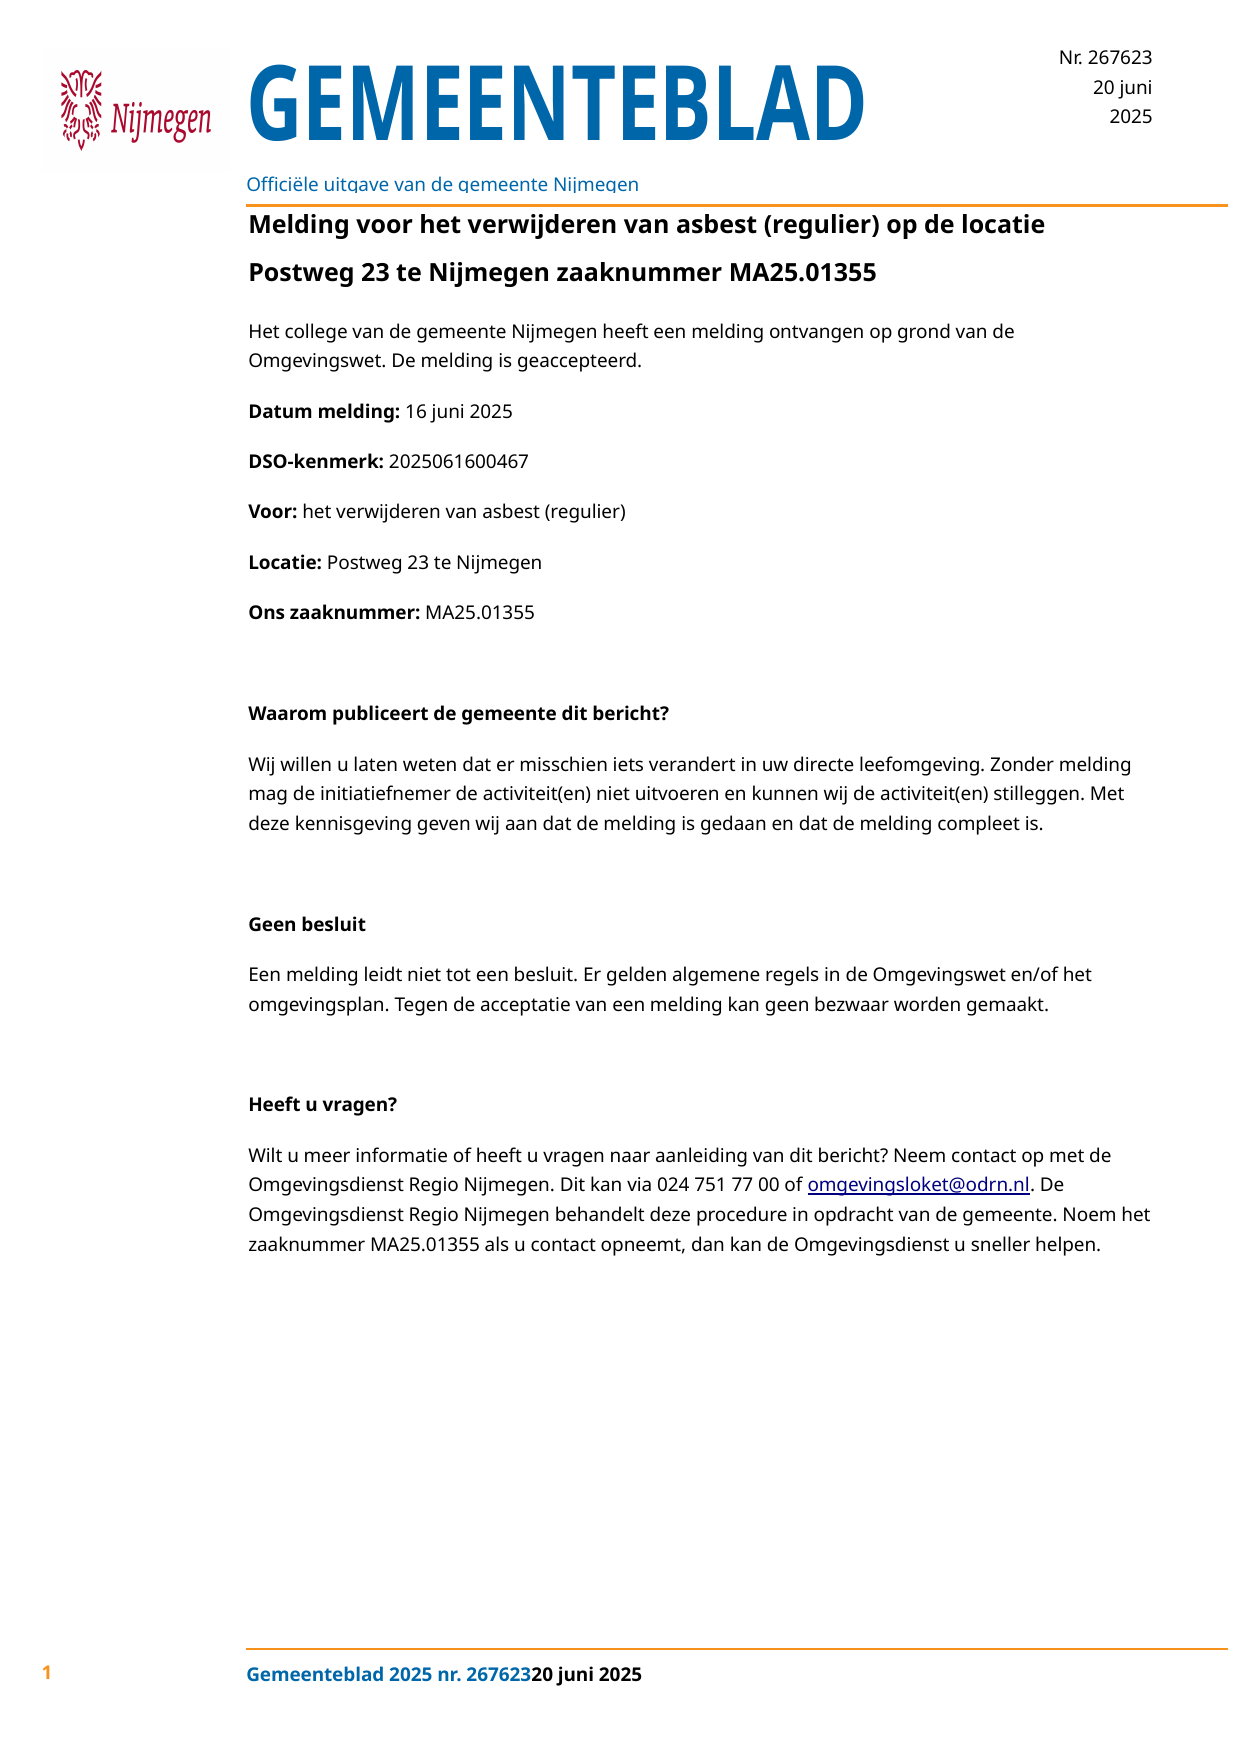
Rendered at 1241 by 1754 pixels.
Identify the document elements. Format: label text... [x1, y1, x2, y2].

picture [41, 47, 231, 172]
text Datum melding: 16 juni 2025 [248, 398, 1152, 424]
text Wilt u meer informatie of heeft u vragen naar aanleiding van dit bericht? Neem contact op met de Omgevingsdienst Regio Nijmegen. Dit kan via 024 751 77 00 of omgevingsloket@odrn.nl. De Omgevingsdienst Regio Nijmegen behandelt deze procedure in opdracht van de gemeente. Noem het zaaknummer MA25.01355 als u contact opneemt, dan kan de Omgevingsdienst u sneller helpen. [248, 1142, 1152, 1257]
text Geen besluit [248, 911, 1152, 937]
text Waarom publiceert de gemeente dit bericht? [248, 700, 1152, 726]
text Heeft u vragen? [248, 1092, 1152, 1117]
text Voor: het verwijderen van asbest (regulier) [248, 499, 1152, 524]
text Locatie: Postweg 23 te Nijmegen [248, 549, 1152, 575]
text DSO-kenmerk: 2025061600467 [248, 448, 1152, 474]
text Melding voor het verwijderen van asbest (regulier) op de locatie Postweg 23 te Nijmegen zaaknummer MA25.01355 [248, 207, 1152, 288]
text Het college van de gemeente Nijmegen heeft een melding ontvangen op grond van de Omgevingswet. De melding is geaccepteerd. [248, 318, 1152, 373]
text Ons zaaknummer: MA25.01355 [248, 599, 1152, 625]
text Wij willen u laten weten dat er misschien iets verandert in uw directe leefomgeving. Zonder melding mag de initiatiefnemer de activiteit(en) niet uitvoeren en kunnen wij de activiteit(en) stilleggen. Met deze kennisgeving geven wij aan dat de melding is gedaan en dat de melding compleet is. [248, 751, 1152, 836]
text Een melding leidt niet tot een besluit. Er gelden algemene regels in de Omgevingswet en/of het omgevingsplan. Tegen de acceptatie van een melding kan geen bezwaar worden gemaakt. [248, 961, 1152, 1017]
